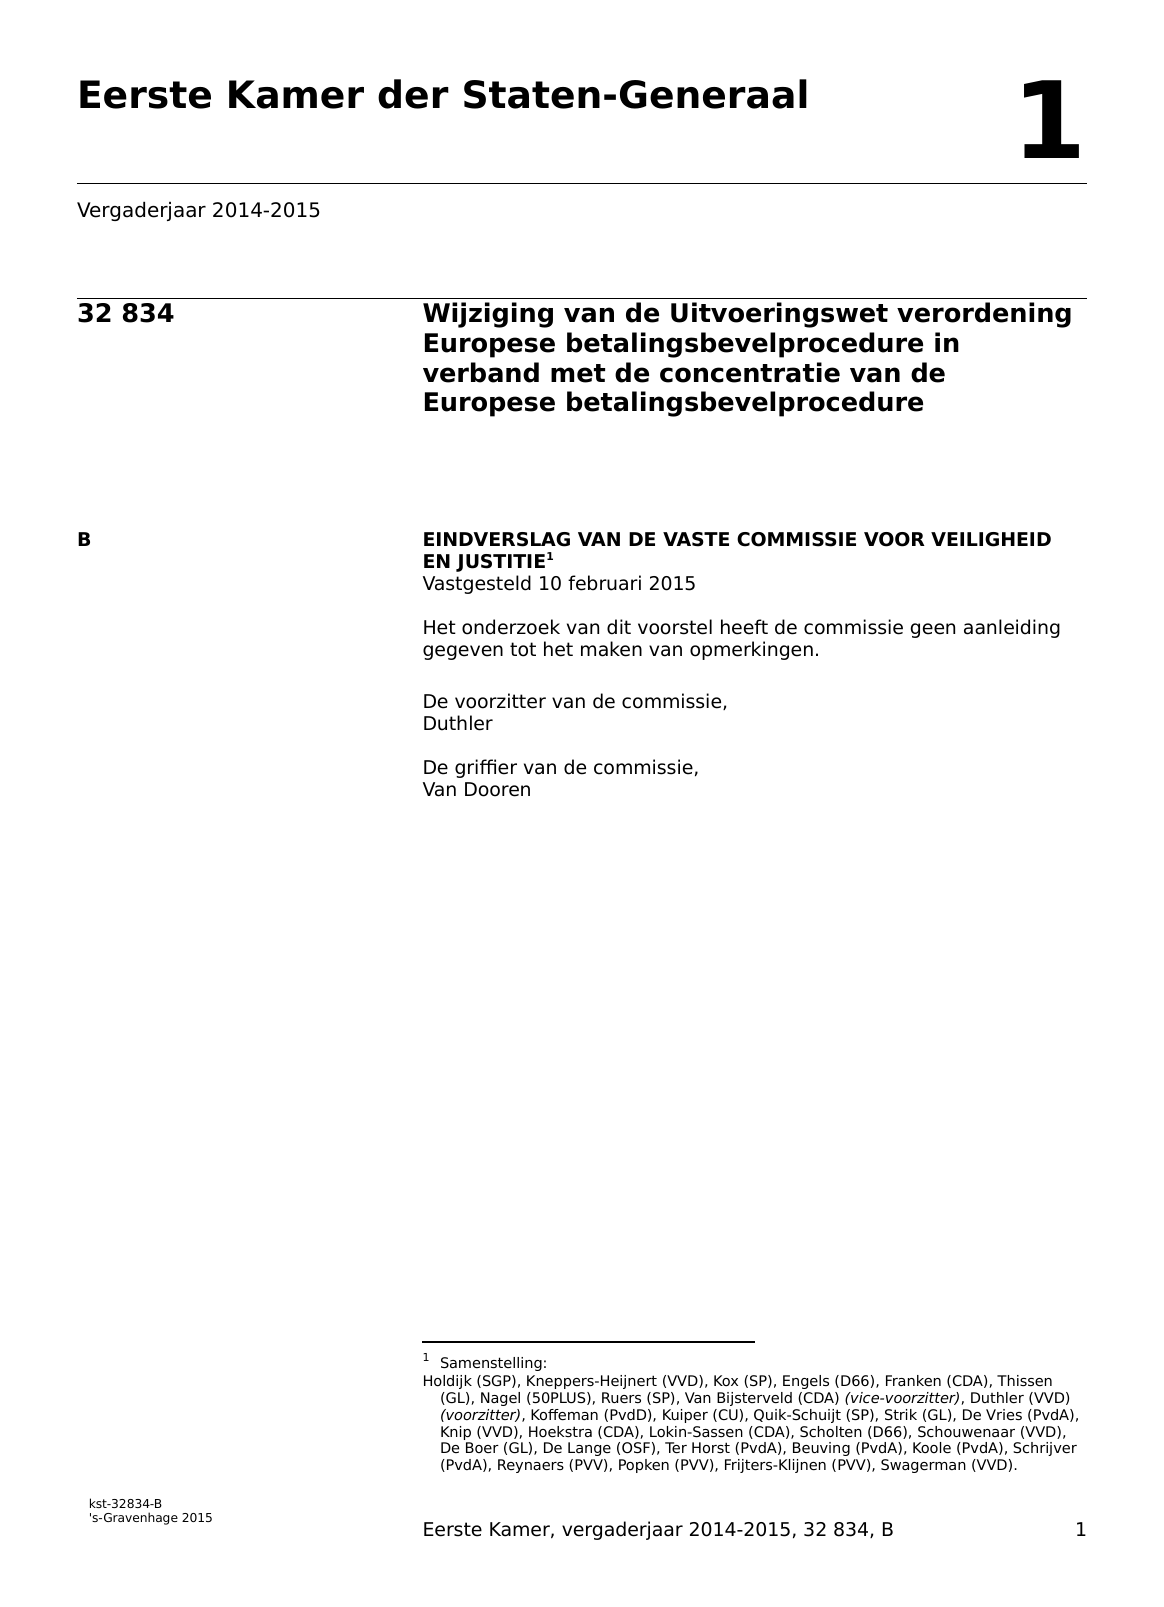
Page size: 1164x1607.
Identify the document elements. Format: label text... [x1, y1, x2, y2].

text De griffier van de commissie, Van Dooren [422, 757, 1087, 801]
text 's-Gravenhage 2015 [88, 1511, 323, 1525]
text kst-32834-B [88, 1497, 323, 1511]
text Vastgesteld 10 februari 2015 [422, 573, 1087, 595]
table_header Eerste Kamer der Staten-Generaal [77, 59, 886, 183]
subtitle 32 834 Wijziging van de Uitvoeringswet verordening Europese betalingsbevelprocedure in verband met de concentratie van de Europese betalingsbevelprocedure [77, 299, 1087, 418]
text Holdijk (SGP), Kneppers-Heijnert (VVD), Kox (SP), Engels (D66), Franken (CDA), Thissen (GL), Nagel (50PLUS), Ruers (SP), Van Bijsterveld (CDA) (vice-voorzitter), Duthler (VVD) (voorzitter), Koffeman (PvdD), Kuiper (CU), Quik-Schuijt (SP), Strik (GL), De Vries (PvdA), Knip (VVD), Hoekstra (CDA), Lokin-Sassen (CDA), Scholten (D66), Schouwenaar (VVD), De Boer (GL), De Lange (OSF), Ter Horst (PvdA), Beuving (PvdA), Koole (PvdA), Schrijver (PvdA), Reynaers (PVV), Popken (PVV), Frijters-Klijnen (PVV), Swagerman (VVD). [422, 1373, 1087, 1474]
text Het onderzoek van dit voorstel heeft de commissie geen aanleiding gegeven tot het maken van opmerkingen. [422, 617, 1087, 661]
text De voorzitter van de commissie, Duthler [422, 691, 1087, 735]
table_header 1 [886, 59, 1087, 183]
text Samenstelling: [422, 1351, 1087, 1373]
subtitle B EINDVERSLAG VAN DE VASTE COMMISSIE VOOR VEILIGHEID EN JUSTITIE [77, 529, 1087, 573]
table_cell Vergaderjaar 2014-2015 [77, 184, 1087, 298]
